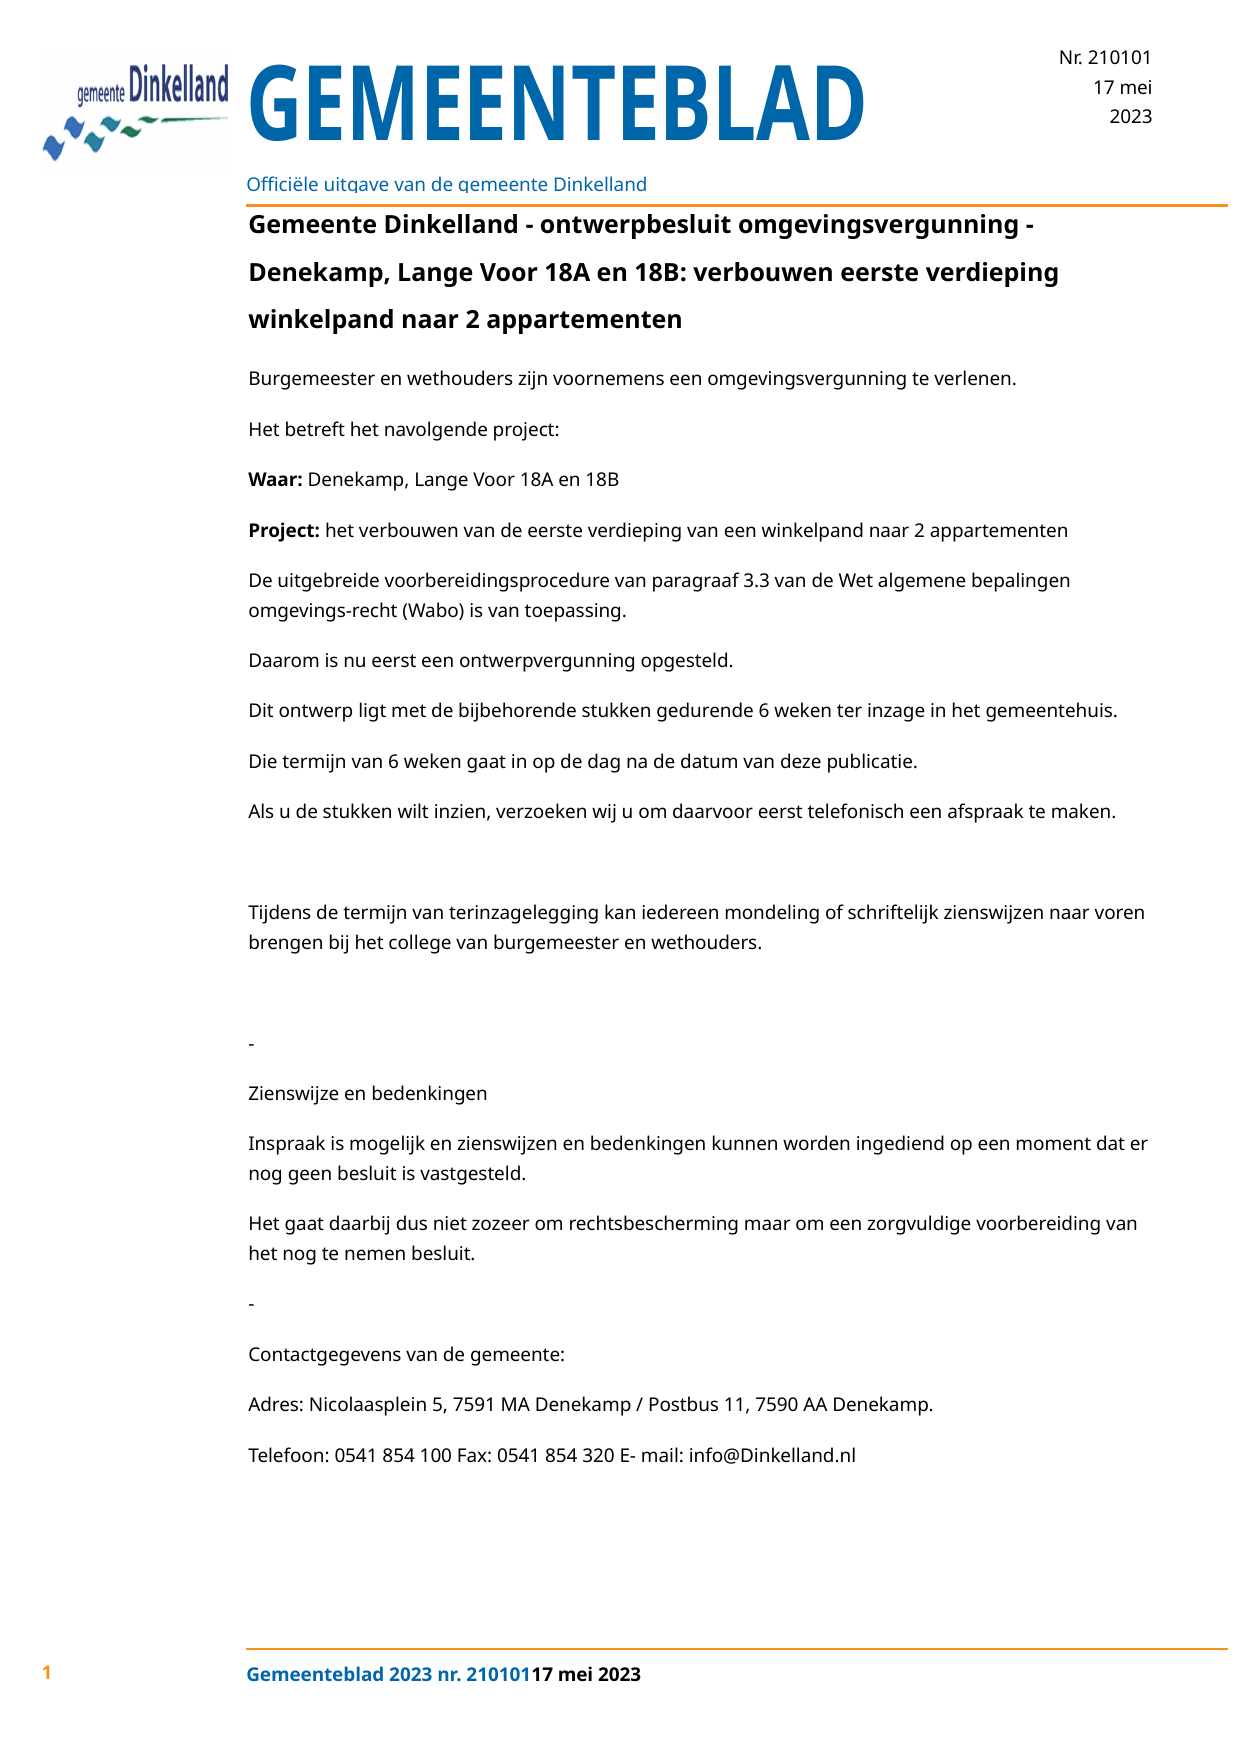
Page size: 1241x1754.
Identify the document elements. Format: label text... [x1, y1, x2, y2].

text Het gaat daarbij dus niet zozeer om rechtsbescherming maar om een zorgvuldige voorbereiding van het nog te nemen besluit. [248, 1211, 1152, 1266]
text Burgemeester en wethouders zijn voornemens een omgevingsvergunning te verlenen. [248, 366, 1152, 391]
text - [248, 1030, 1152, 1055]
text Daarom is nu eerst een ontwerpvergunning opgesteld. [248, 647, 1152, 673]
text - [248, 1291, 1152, 1316]
picture [41, 47, 231, 172]
text Adres: Nicolaasplein 5, 7591 MA Denekamp / Postbus 11, 7590 AA Denekamp. [248, 1391, 1152, 1417]
text Inspraak is mogelijk en zienswijzen en bedenkingen kunnen worden ingediend op een moment dat er nog geen besluit is vastgesteld. [248, 1131, 1152, 1186]
text Het betreft het navolgende project: [248, 416, 1152, 442]
text Dit ontwerp ligt met de bijbehorende stukken gedurende 6 weken ter inzage in het gemeentehuis. [248, 698, 1152, 723]
text De uitgebreide voorbereidingsprocedure van paragraaf 3.3 van de Wet algemene bepalingen omgevings-recht (Wabo) is van toepassing. [248, 567, 1152, 622]
text Contactgegevens van de gemeente: [248, 1341, 1152, 1367]
text Project: het verbouwen van de eerste verdieping van een winkelpand naar 2 appartementen [248, 517, 1152, 542]
text Die termijn van 6 weken gaat in op de dag na de datum van deze publicatie. [248, 748, 1152, 774]
text Als u de stukken wilt inzien, verzoeken wij u om daarvoor eerst telefonisch een afspraak te maken. [248, 798, 1152, 824]
text Zienswijze en bedenkingen [248, 1080, 1152, 1106]
text Telefoon: 0541 854 100 Fax: 0541 854 320 E- mail: info@Dinkelland.nl [248, 1442, 1152, 1467]
text Tijdens de termijn van terinzagelegging kan iedereen mondeling of schriftelijk zienswijzen naar voren brengen bij het college van burgemeester en wethouders. [248, 899, 1152, 954]
text Gemeente Dinkelland - ontwerpbesluit omgevingsvergunning - Denekamp, Lange Voor 18A en 18B: verbouwen eerste verdieping winkelpand naar 2 appartementen [248, 207, 1152, 336]
text Waar: Denekamp, Lange Voor 18A en 18B [248, 466, 1152, 492]
